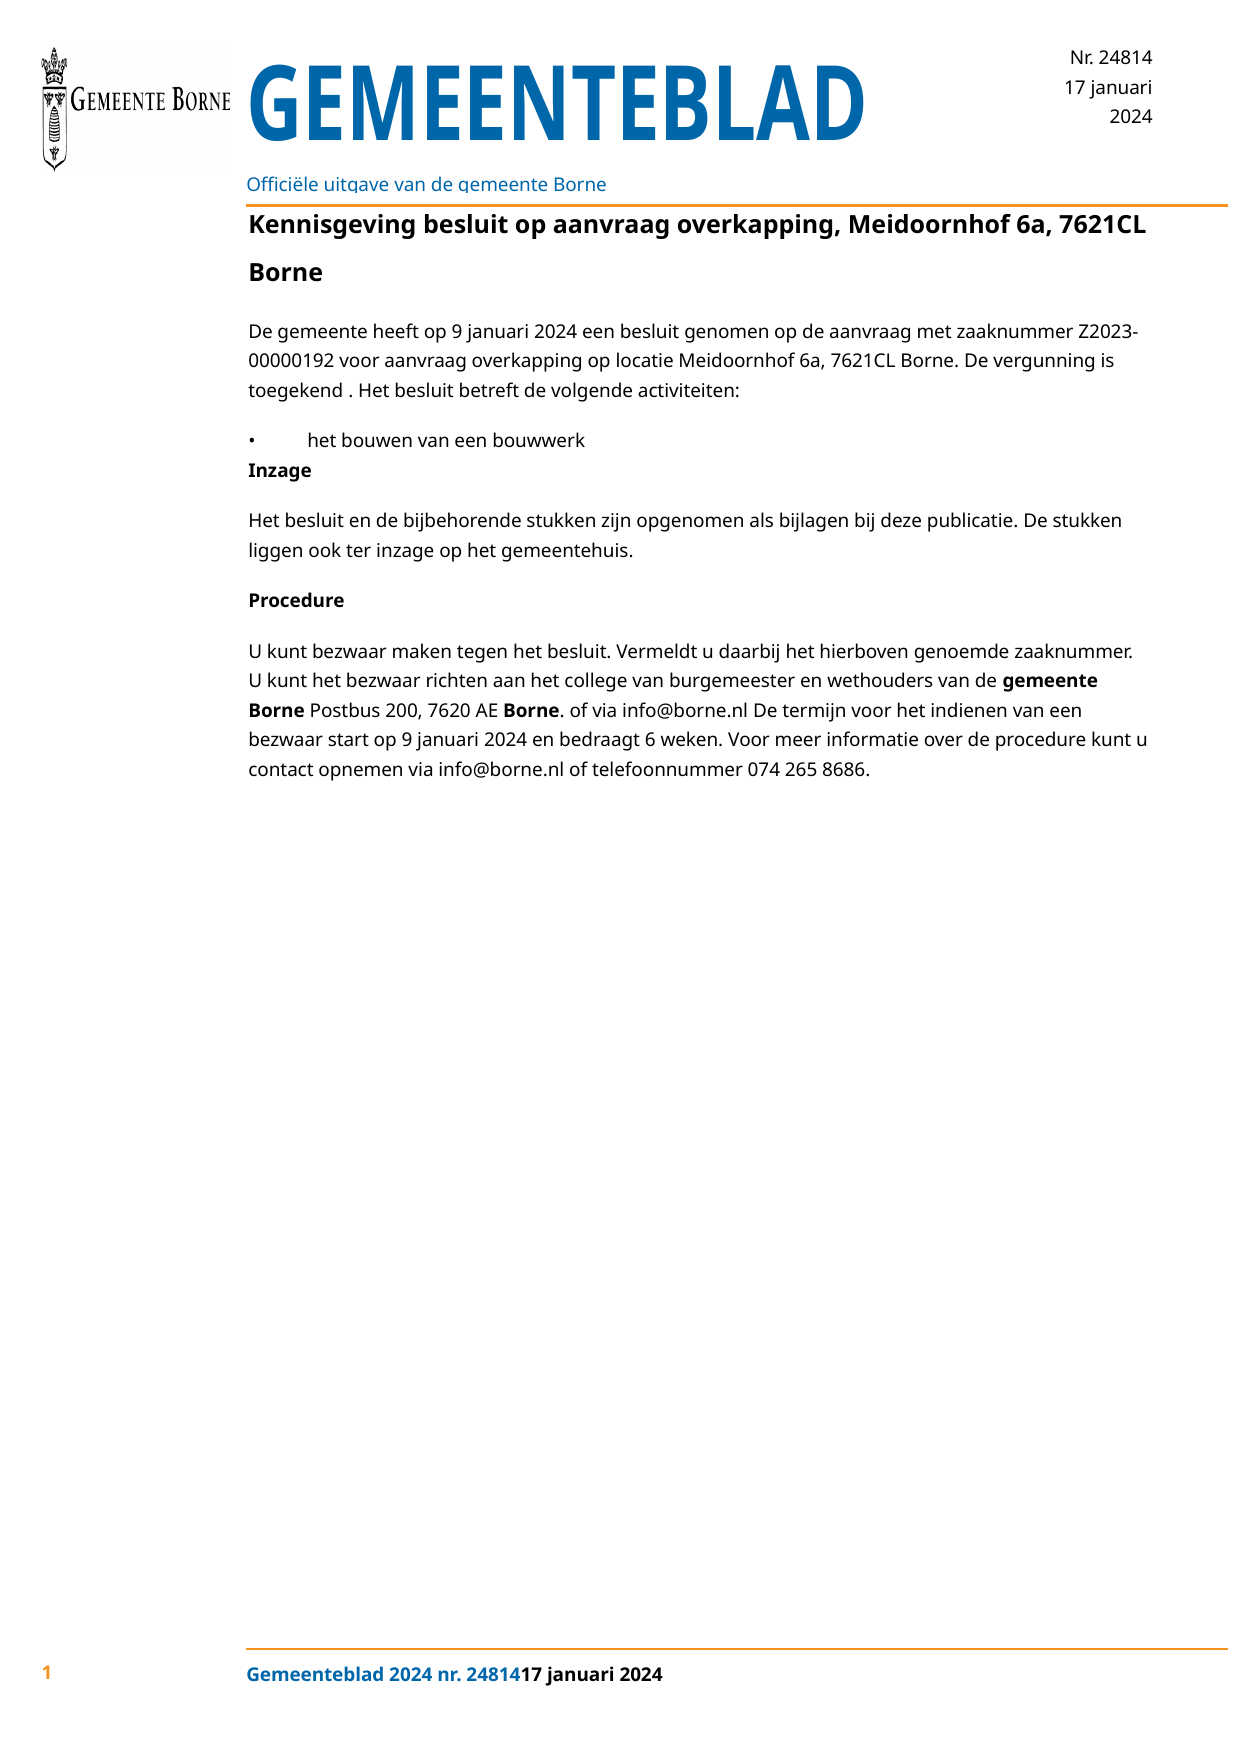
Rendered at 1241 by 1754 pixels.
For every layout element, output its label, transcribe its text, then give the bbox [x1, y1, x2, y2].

text U kunt bezwaar maken tegen het besluit. Vermeldt u daarbij het hierboven genoemde zaaknummer. U kunt het bezwaar richten aan het college van burgemeester en wethouders van de gemeente Borne Postbus 200, 7620 AE Borne. of via info@borne.nl De termijn voor het indienen van een bezwaar start op 9 januari 2024 en bedraagt 6 weken. Voor meer informatie over de procedure kunt u contact opnemen via info@borne.nl of telefoonnummer 074 265 8686. [248, 638, 1152, 782]
text Kennisgeving besluit op aanvraag overkapping, Meidoornhof 6a, 7621CL Borne [248, 207, 1152, 288]
text Procedure [248, 587, 1152, 613]
list het bouwen van een bouwwerk [248, 427, 1152, 453]
text Het besluit en de bijbehorende stukken zijn opgenomen als bijlagen bij deze publicatie. De stukken liggen ook ter inzage op het gemeentehuis. [248, 507, 1152, 563]
text De gemeente heeft op 9 januari 2024 een besluit genomen op de aanvraag met zaaknummer Z2023-00000192 voor aanvraag overkapping op locatie Meidoornhof 6a, 7621CL Borne. De vergunning is toegekend . Het besluit betreft de volgende activiteiten: [248, 318, 1152, 403]
picture [41, 47, 231, 172]
text Inzage [248, 457, 1152, 483]
